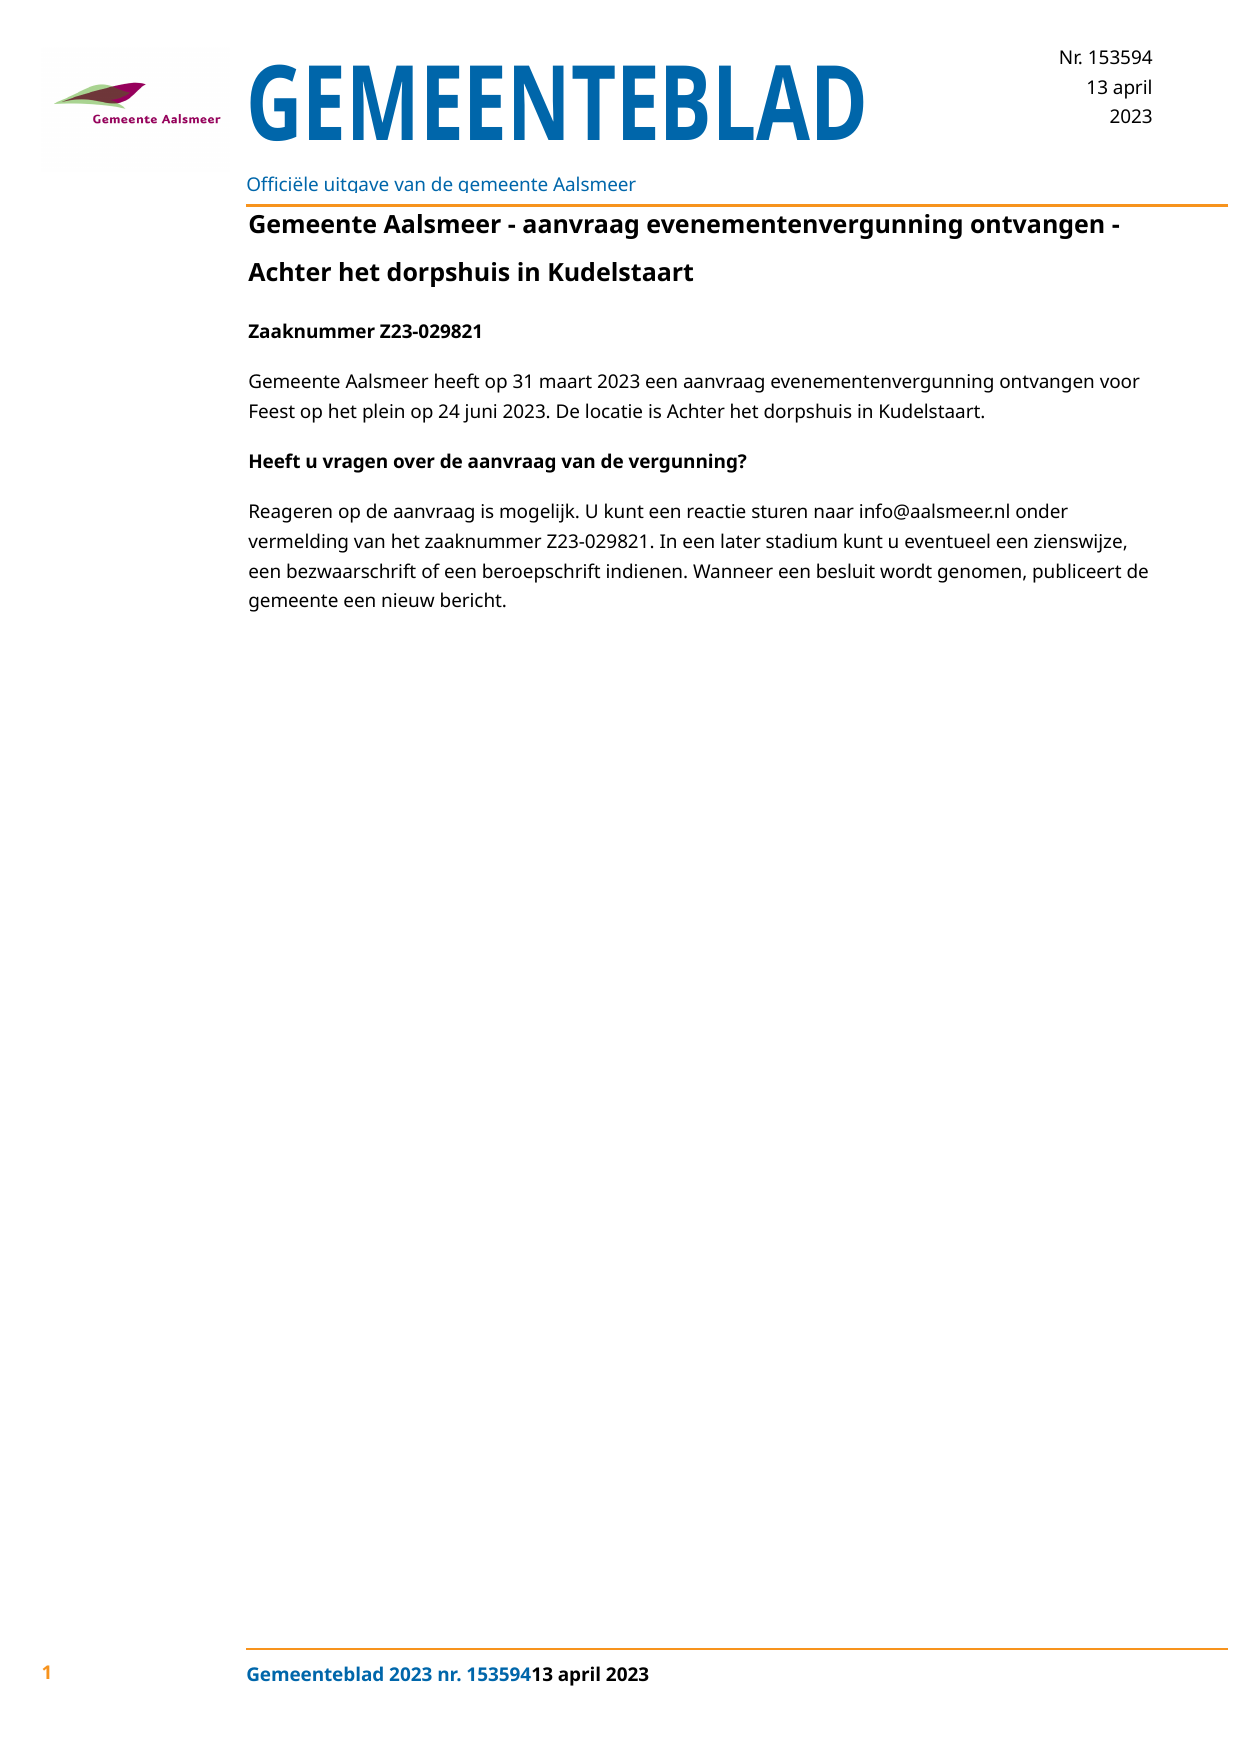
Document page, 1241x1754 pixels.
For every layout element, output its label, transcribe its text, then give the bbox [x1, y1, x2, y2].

text Gemeente Aalsmeer heeft op 31 maart 2023 een aanvraag evenementenvergunning ontvangen voor Feest op het plein op 24 juni 2023. De locatie is Achter het dorpshuis in Kudelstaart. [248, 368, 1152, 424]
text Heeft u vragen over de aanvraag van de vergunning? [248, 448, 1152, 474]
text Reageren op de aanvraag is mogelijk. U kunt een reactie sturen naar info@aalsmeer.nl onder vermelding van het zaaknummer Z23-029821. In een later stadium kunt u eventueel een zienswijze, een bezwaarschrift of een beroepschrift indienen. Wanneer een besluit wordt genomen, publiceert de gemeente een nieuw bericht. [248, 499, 1152, 613]
picture [41, 47, 231, 172]
text Gemeente Aalsmeer - aanvraag evenementenvergunning ontvangen - Achter het dorpshuis in Kudelstaart [248, 207, 1152, 288]
text Zaaknummer Z23-029821 [248, 318, 1152, 344]
